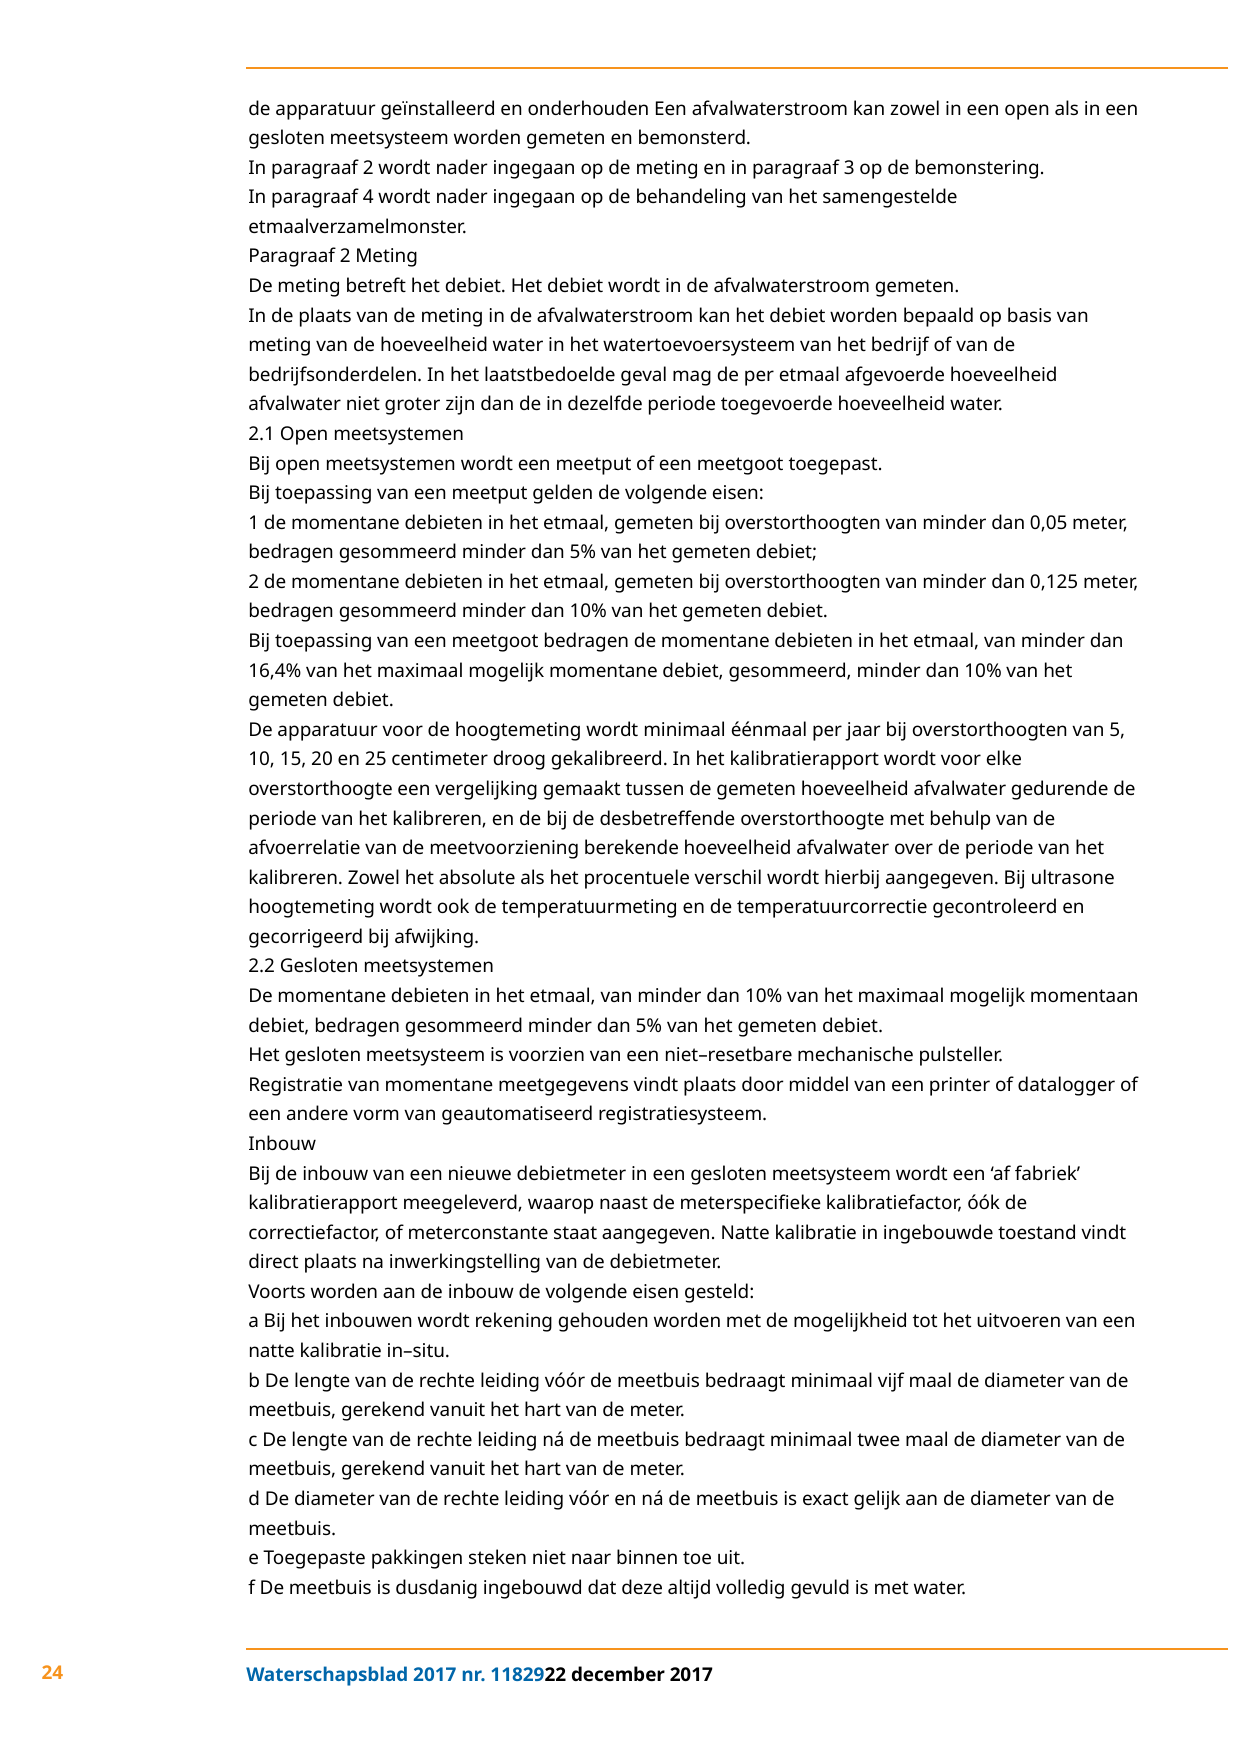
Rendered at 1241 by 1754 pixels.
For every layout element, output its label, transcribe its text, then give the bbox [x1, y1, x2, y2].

text Bij de inbouw van een nieuwe debietmeter in een gesloten meetsysteem wordt een ‘af fabriek’ kalibratierapport meegeleverd, waarop naast de meterspecifieke kalibratiefactor, óók de correctiefactor, of meterconstante staat aangegeven. Natte kalibratie in ingebouwde toestand vindt direct plaats na inwerkingstelling van de debietmeter. [248, 1160, 1152, 1274]
text 2.1 Open meetsystemen [248, 420, 1152, 446]
text Registratie van momentane meetgegevens vindt plaats door middel van een printer of datalogger of een andere vorm van geautomatiseerd registratiesysteem. [248, 1071, 1152, 1126]
picture [41, 47, 231, 172]
text Paragraaf 2 Meting [248, 243, 1152, 268]
text f De meetbuis is dusdanig ingebouwd dat deze altijd volledig gevuld is met water. [248, 1574, 1152, 1600]
text 2 de momentane debieten in het etmaal, gemeten bij overstorthoogten van minder dan 0,125 meter, bedragen gesommeerd minder dan 10% van het gemeten debiet. [248, 568, 1152, 623]
text In paragraaf 2 wordt nader ingegaan op de meting en in paragraaf 3 op de bemonstering. [248, 154, 1152, 180]
text b De lengte van de rechte leiding vóór de meetbuis bedraagt minimaal vijf maal de diameter van de meetbuis, gerekend vanuit het hart van de meter. [248, 1367, 1152, 1422]
text De meting betreft het debiet. Het debiet wordt in de afvalwaterstroom gemeten. [248, 272, 1152, 298]
text e Toegepaste pakkingen steken niet naar binnen toe uit. [248, 1544, 1152, 1570]
text Inbouw [248, 1130, 1152, 1156]
text de apparatuur geïnstalleerd en onderhouden Een afvalwaterstroom kan zowel in een open als in een gesloten meetsysteem worden gemeten en bemonsterd. [248, 95, 1152, 150]
text De apparatuur voor de hoogtemeting wordt minimaal éénmaal per jaar bij overstorthoogten van 5, 10, 15, 20 en 25 centimeter droog gekalibreerd. In het kalibratierapport wordt voor elke overstorthoogte een vergelijking gemaakt tussen de gemeten hoeveelheid afvalwater gedurende de periode van het kalibreren, en de bij de desbetreffende overstorthoogte met behulp van de afvoerrelatie van de meetvoorziening berekende hoeveelheid afvalwater over de periode van het kalibreren. Zowel het absolute als het procentuele verschil wordt hierbij aangegeven. Bij ultrasone hoogtemeting wordt ook de temperatuurmeting en de temperatuurcorrectie gecontroleerd en gecorrigeerd bij afwijking. [248, 716, 1152, 949]
text 2.2 Gesloten meetsystemen [248, 953, 1152, 978]
text d De diameter van de rechte leiding vóór en ná de meetbuis is exact gelijk aan de diameter van de meetbuis. [248, 1485, 1152, 1541]
text In paragraaf 4 wordt nader ingegaan op de behandeling van het samengestelde etmaalverzamelmonster. [248, 183, 1152, 239]
text a Bij het inbouwen wordt rekening gehouden worden met de mogelijkheid tot het uitvoeren van een natte kalibratie in–situ. [248, 1308, 1152, 1363]
text Voorts worden aan de inbouw de volgende eisen gesteld: [248, 1278, 1152, 1304]
text Het gesloten meetsysteem is voorzien van een niet–resetbare mechanische pulsteller. [248, 1041, 1152, 1067]
text Bij toepassing van een meetgoot bedragen de momentane debieten in het etmaal, van minder dan 16,4% van het maximaal mogelijk momentane debiet, gesommeerd, minder dan 10% van het gemeten debiet. [248, 627, 1152, 712]
text In de plaats van de meting in de afvalwaterstroom kan het debiet worden bepaald op basis van meting van de hoeveelheid water in het watertoevoersysteem van het bedrijf of van de bedrijfsonderdelen. In het laatstbedoelde geval mag de per etmaal afgevoerde hoeveelheid afvalwater niet groter zijn dan de in dezelfde periode toegevoerde hoeveelheid water. [248, 302, 1152, 416]
text c De lengte van de rechte leiding ná de meetbuis bedraagt minimaal twee maal de diameter van de meetbuis, gerekend vanuit het hart van de meter. [248, 1426, 1152, 1481]
text Bij toepassing van een meetput gelden de volgende eisen: [248, 479, 1152, 505]
text De momentane debieten in het etmaal, van minder dan 10% van het maximaal mogelijk momentaan debiet, bedragen gesommeerd minder dan 5% van het gemeten debiet. [248, 982, 1152, 1038]
text Bij open meetsystemen wordt een meetput of een meetgoot toegepast. [248, 450, 1152, 476]
text 1 de momentane debieten in het etmaal, gemeten bij overstorthoogten van minder dan 0,05 meter, bedragen gesommeerd minder dan 5% van het gemeten debiet; [248, 509, 1152, 564]
